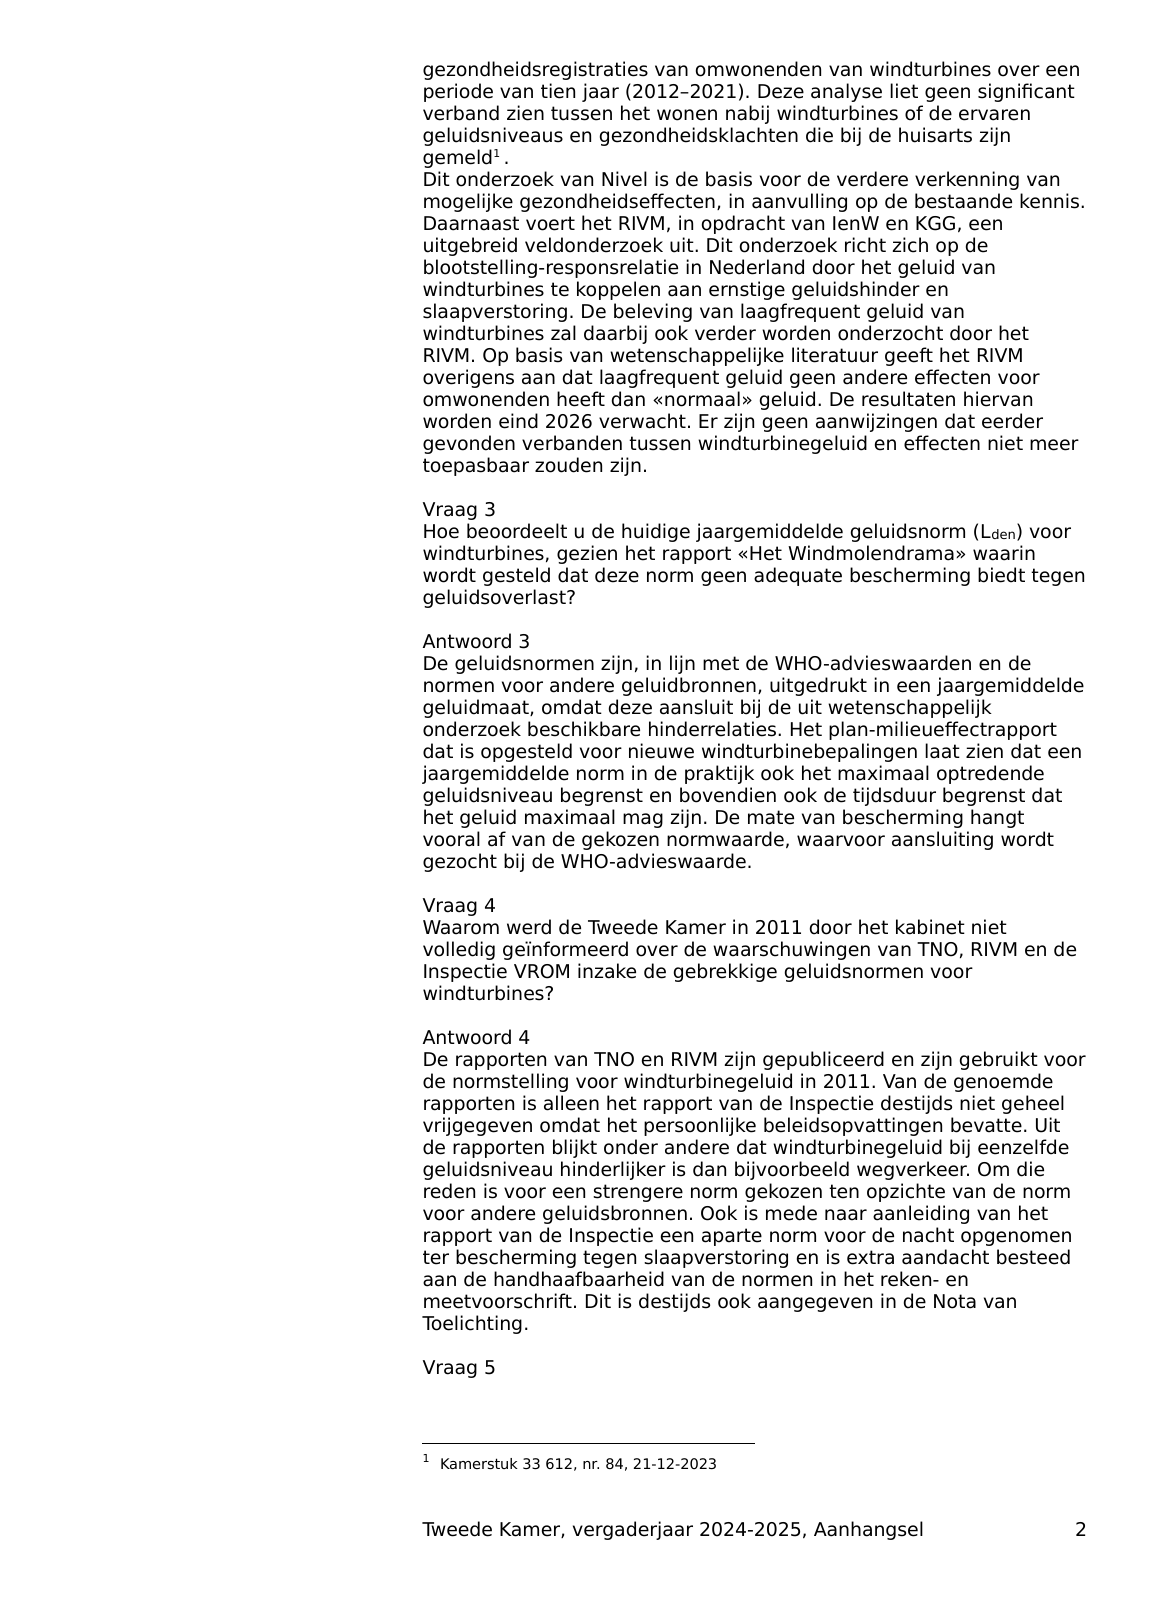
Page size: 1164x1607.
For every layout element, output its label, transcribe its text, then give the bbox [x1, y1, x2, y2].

text Dit onderzoek van Nivel is de basis voor de verdere verkenning van mogelijke gezondheidseffecten, in aanvulling op de bestaande kennis. Daarnaast voert het RIVM, in opdracht van IenW en KGG, een uitgebreid veldonderzoek uit. Dit onderzoek richt zich op de blootstelling-responsrelatie in Nederland door het geluid van windturbines te koppelen aan ernstige geluidshinder en slaapverstoring. De beleving van laagfrequent geluid van windturbines zal daarbij ook verder worden onderzocht door het RIVM. Op basis van wetenschappelijke literatuur geeft het RIVM overigens aan dat laagfrequent geluid geen andere effecten voor omwonenden heeft dan «normaal» geluid. De resultaten hiervan worden eind 2026 verwacht. Er zijn geen aanwijzingen dat eerder gevonden verbanden tussen windturbinegeluid en effecten niet meer toepasbaar zouden zijn. [422, 169, 1087, 477]
text Antwoord 3 [422, 631, 1087, 653]
text De rapporten van TNO en RIVM zijn gepubliceerd en zijn gebruikt voor de normstelling voor windturbinegeluid in 2011. Van de genoemde rapporten is alleen het rapport van de Inspectie destijds niet geheel vrijgegeven omdat het persoonlijke beleidsopvattingen bevatte. Uit de rapporten blijkt onder andere dat windturbinegeluid bij eenzelfde geluidsniveau hinderlijker is dan bijvoorbeeld wegverkeer. Om die reden is voor een strengere norm gekozen ten opzichte van de norm voor andere geluidsbronnen. Ook is mede naar aanleiding van het rapport van de Inspectie een aparte norm voor de nacht opgenomen ter bescherming tegen slaapverstoring en is extra aandacht besteed aan de handhaafbaarheid van de normen in het reken- en meetvoorschrift. Dit is destijds ook aangegeven in de Nota van Toelichting. [422, 1049, 1087, 1335]
text Kamerstuk 33 612, nr. 84, 21-12-2023 [422, 1452, 1087, 1474]
text Waarom werd de Tweede Kamer in 2011 door het kabinet niet volledig geïnformeerd over de waarschuwingen van TNO, RIVM en de Inspectie VROM inzake de gebrekkige geluidsnormen voor windturbines? [422, 917, 1087, 1005]
text Hoe beoordeelt u de huidige jaargemiddelde geluidsnorm (Lden) voor windturbines, gezien het rapport «Het Windmolendrama» waarin wordt gesteld dat deze norm geen adequate bescherming biedt tegen geluidsoverlast? [422, 521, 1087, 609]
text Vraag 4 [422, 895, 1087, 917]
text gezondheidsregistraties van omwonenden van windturbines over een periode van tien jaar (2012–2021). Deze analyse liet geen significant verband zien tussen het wonen nabij windturbines of de ervaren geluidsniveaus en gezondheidsklachten die bij de huisarts zijn gemeld. [422, 59, 1087, 169]
text De geluidsnormen zijn, in lijn met de WHO-advieswaarden en de normen voor andere geluidbronnen, uitgedrukt in een jaargemiddelde geluidmaat, omdat deze aansluit bij de uit wetenschappelijk onderzoek beschikbare hinderrelaties. Het plan-milieueffectrapport dat is opgesteld voor nieuwe windturbinebepalingen laat zien dat een jaargemiddelde norm in de praktijk ook het maximaal optredende geluidsniveau begrenst en bovendien ook de tijdsduur begrenst dat het geluid maximaal mag zijn. De mate van bescherming hangt vooral af van de gekozen normwaarde, waarvoor aansluiting wordt gezocht bij de WHO-advieswaarde. [422, 653, 1087, 873]
text Antwoord 4 [422, 1027, 1087, 1049]
text Vraag 3 [422, 499, 1087, 521]
text Vraag 5 [422, 1357, 1087, 1379]
